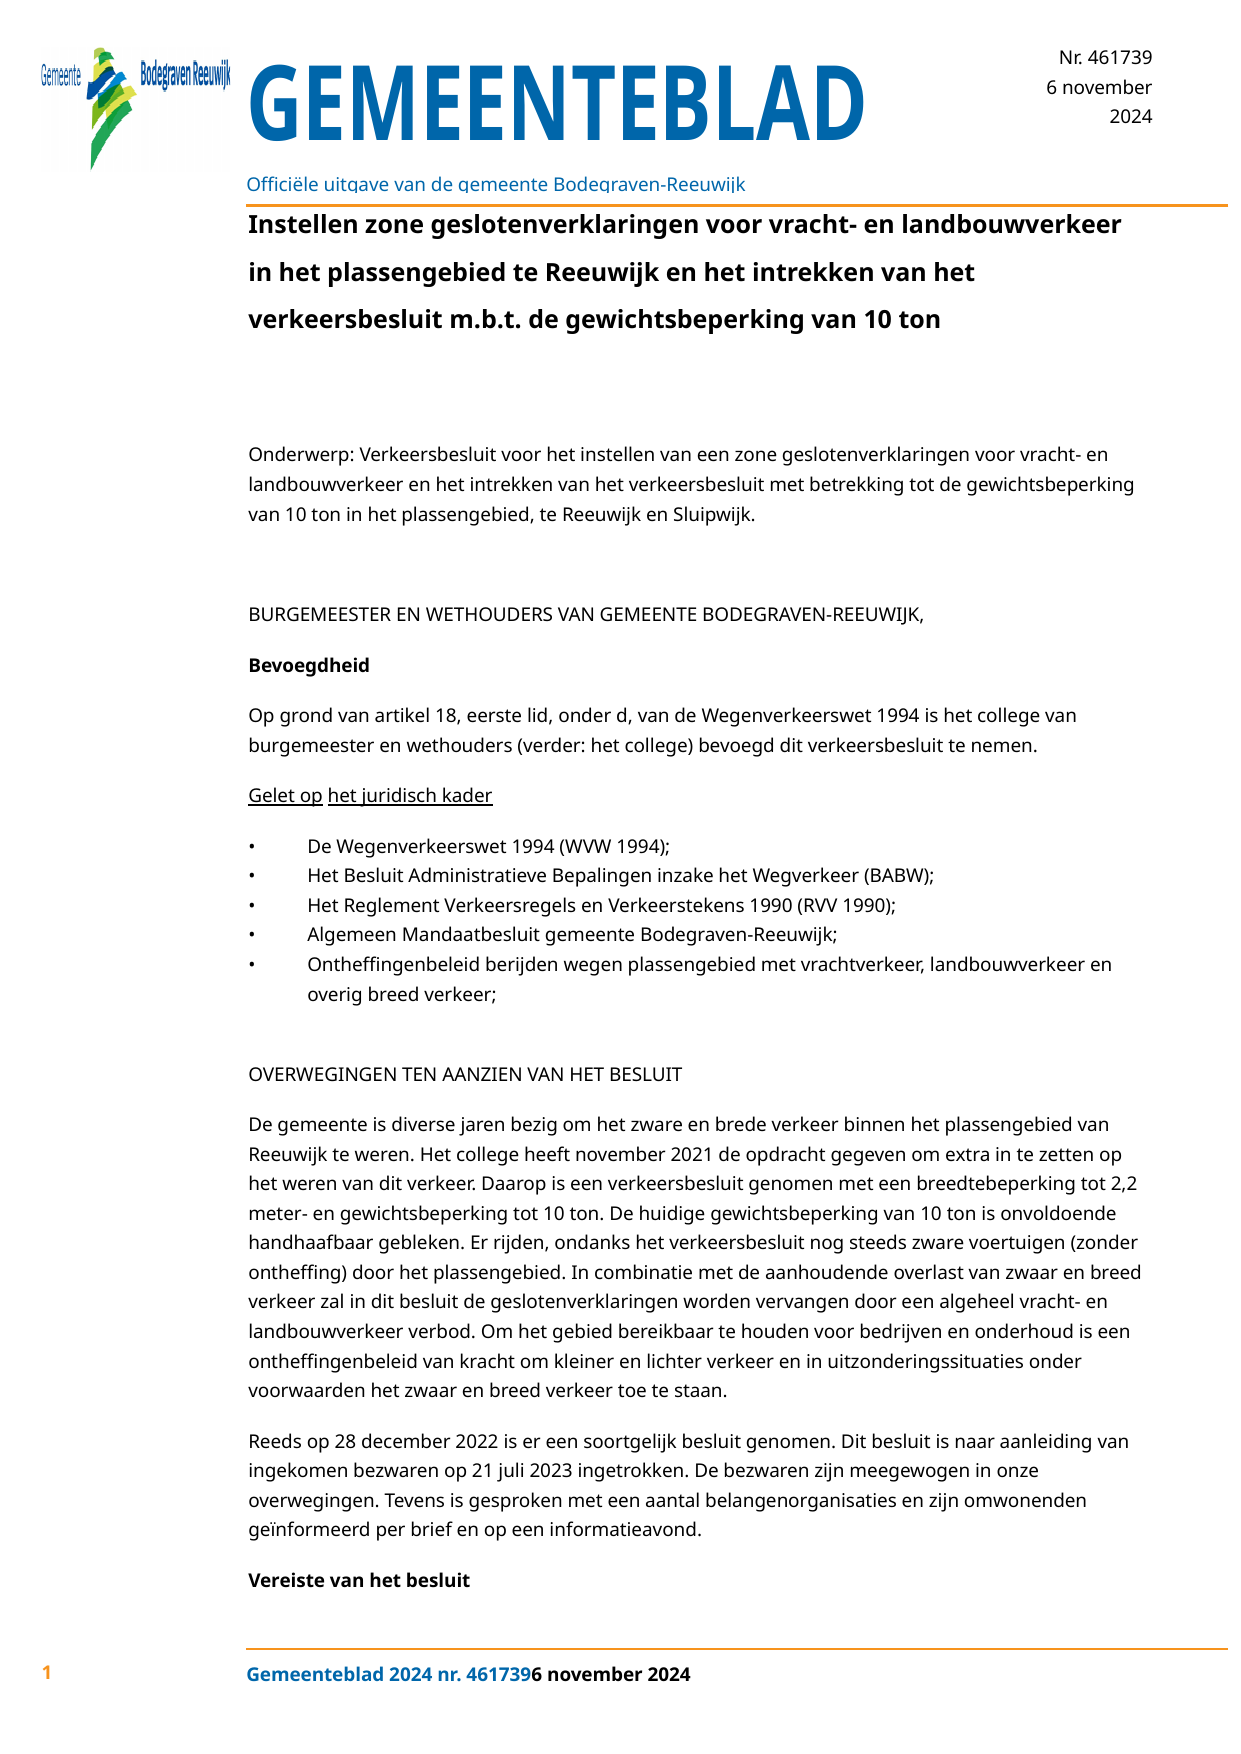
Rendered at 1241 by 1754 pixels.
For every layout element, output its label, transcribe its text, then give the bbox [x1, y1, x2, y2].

text De gemeente is diverse jaren bezig om het zware en brede verkeer binnen het plassengebied van Reeuwijk te weren. Het college heeft november 2021 de opdracht gegeven om extra in te zetten op het weren van dit verkeer. Daarop is een verkeersbesluit genomen met een breedtebeperking tot 2,2 meter- en gewichtsbeperking tot 10 ton. De huidige gewichtsbeperking van 10 ton is onvoldoende handhaafbaar gebleken. Er rijden, ondanks het verkeersbesluit nog steeds zware voertuigen (zonder ontheffing) door het plassengebied. In combinatie met de aanhoudende overlast van zwaar en breed verkeer zal in dit besluit de geslotenverklaringen worden vervangen door een algeheel vracht- en landbouwverkeer verbod. Om het gebied bereikbaar te houden voor bedrijven en onderhoud is een ontheffingenbeleid van kracht om kleiner en lichter verkeer en in uitzonderingssituaties onder voorwaarden het zwaar en breed verkeer toe te staan. [248, 1111, 1152, 1403]
text Bevoegdheid [248, 652, 1152, 678]
list Het Reglement Verkeersregels en Verkeerstekens 1990 (RVV 1990); [248, 892, 1152, 918]
text Op grond van artikel 18, eerste lid, onder d, van de Wegenverkeerswet 1994 is het college van burgemeester en wethouders (verder: het college) bevoegd dit verkeersbesluit te nemen. [248, 702, 1152, 758]
text BURGEMEESTER EN WETHOUDERS VAN GEMEENTE BODEGRAVEN-REEUWIJK, [248, 602, 1152, 627]
list Algemeen Mandaatbesluit gemeente Bodegraven-Reeuwijk; [248, 922, 1152, 947]
text Reeds op 28 december 2022 is er een soortgelijk besluit genomen. Dit besluit is naar aanleiding van ingekomen bezwaren op 21 juli 2023 ingetrokken. De bezwaren zijn meegewogen in onze overwegingen. Tevens is gesproken met een aantal belangenorganisaties en zijn omwonenden geïnformeerd per brief en op een informatieavond. [248, 1428, 1152, 1542]
text Gelet op het juridisch kader [248, 782, 1152, 808]
picture [41, 47, 231, 172]
text Instellen zone geslotenverklaringen voor vracht- en landbouwverkeer in het plassengebied te Reeuwijk en het intrekken van het verkeersbesluit m.b.t. de gewichtsbeperking van 10 ton [248, 207, 1152, 336]
text Onderwerp: Verkeersbesluit voor het instellen van een zone geslotenverklaringen voor vracht- en landbouwverkeer en het intrekken van het verkeersbesluit met betrekking tot de gewichtsbeperking van 10 ton in het plassengebied, te Reeuwijk en Sluipwijk. [248, 442, 1152, 527]
list De Wegenverkeerswet 1994 (WVW 1994); [248, 833, 1152, 859]
text OVERWEGINGEN TEN AANZIEN VAN HET BESLUIT [248, 1061, 1152, 1087]
list Het Besluit Administratieve Bepalingen inzake het Wegverkeer (BABW); [248, 862, 1152, 888]
text Vereiste van het besluit [248, 1567, 1152, 1593]
list Ontheffingenbeleid berijden wegen plassengebied met vrachtverkeer, landbouwverkeer en overig breed verkeer; [248, 951, 1152, 1007]
